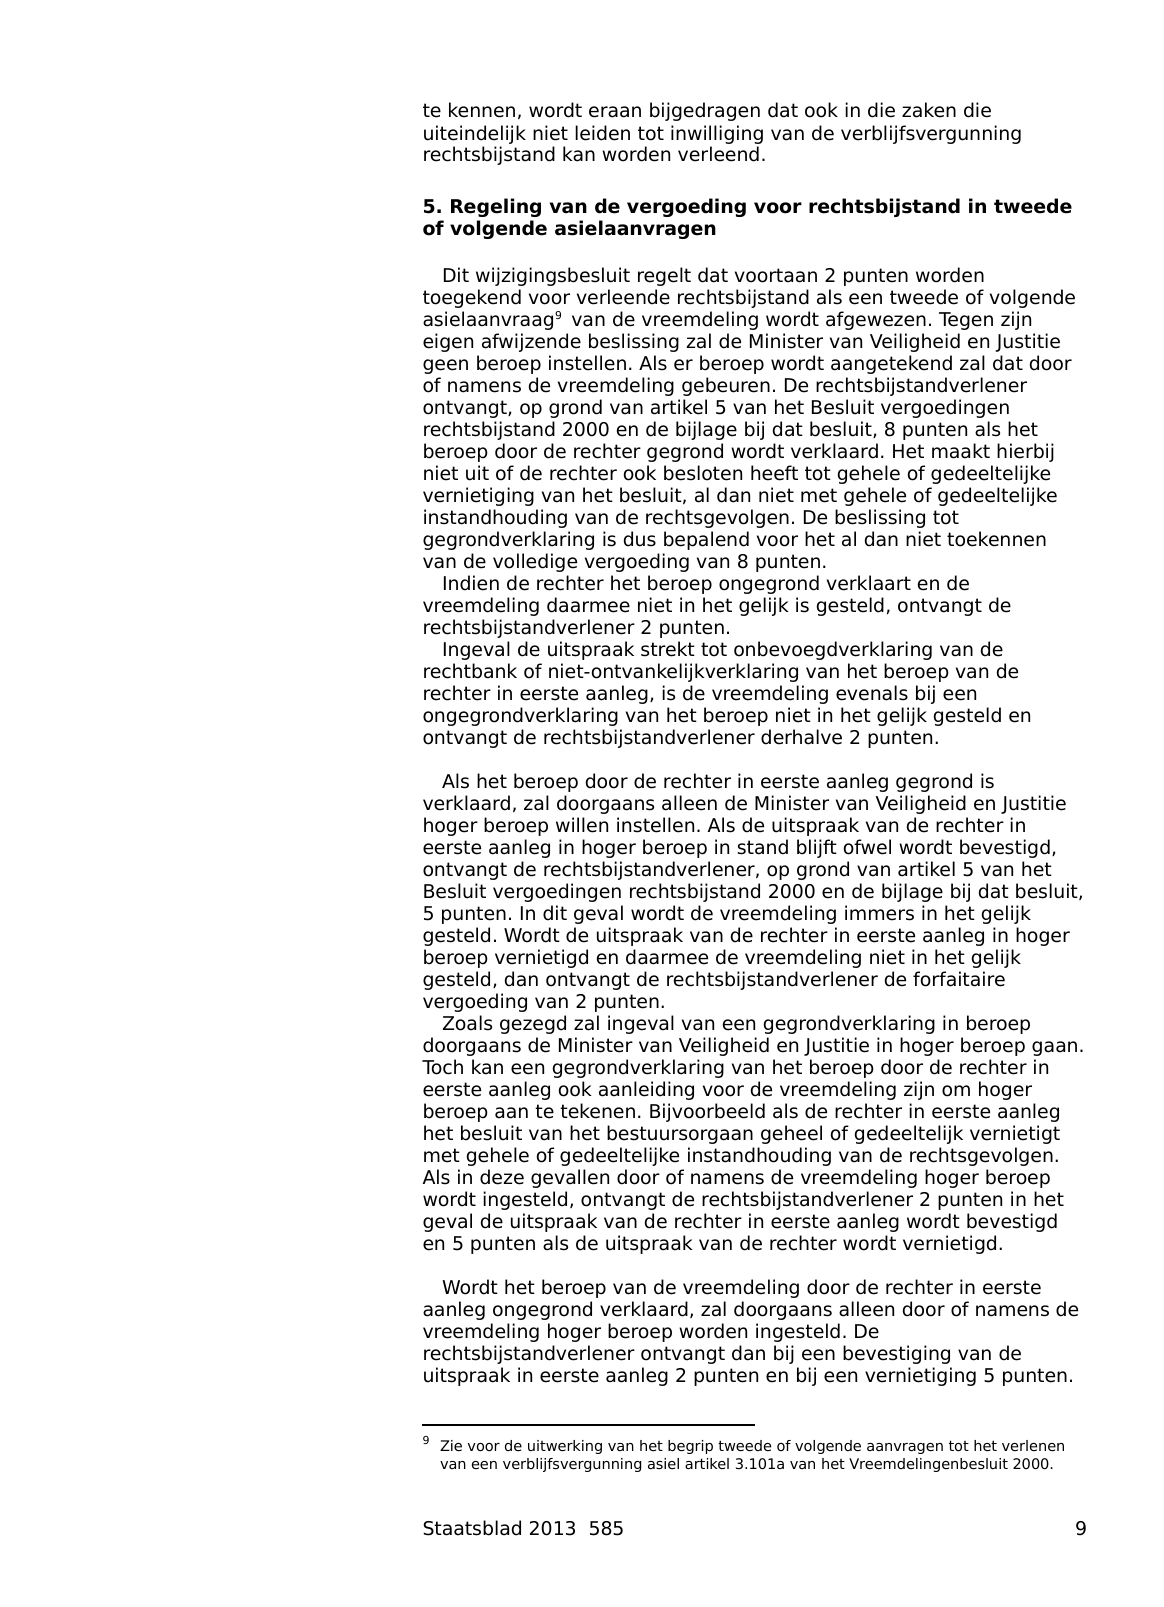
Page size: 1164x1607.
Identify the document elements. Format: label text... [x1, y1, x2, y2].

text Dit wijzigingsbesluit regelt dat voortaan 2 punten worden toegekend voor verleende rechtsbijstand als een tweede of volgende asielaanvraag van de vreemdeling wordt afgewezen. Tegen zijn eigen afwijzende beslissing zal de Minister van Veiligheid en Justitie geen beroep instellen. Als er beroep wordt aangetekend zal dat door of namens de vreemdeling gebeuren. De rechtsbijstandverlener ontvangt, op grond van artikel 5 van het Besluit vergoedingen rechtsbijstand 2000 en de bijlage bij dat besluit, 8 punten als het beroep door de rechter gegrond wordt verklaard. Het maakt hierbij niet uit of de rechter ook besloten heeft tot gehele of gedeeltelijke vernietiging van het besluit, al dan niet met gehele of gedeeltelijke instandhouding van de rechtsgevolgen. De beslissing tot gegrondverklaring is dus bepalend voor het al dan niet toekennen van de volledige vergoeding van 8 punten. [422, 265, 1087, 573]
text te kennen, wordt eraan bijgedragen dat ook in die zaken die uiteindelijk niet leiden tot inwilliging van de verblijfsvergunning rechtsbijstand kan worden verleend. [422, 100, 1087, 166]
text Als het beroep door de rechter in eerste aanleg gegrond is verklaard, zal doorgaans alleen de Minister van Veiligheid en Justitie hoger beroep willen instellen. Als de uitspraak van de rechter in eerste aanleg in hoger beroep in stand blijft ofwel wordt bevestigd, ontvangt de rechtsbijstandverlener, op grond van artikel 5 van het Besluit vergoedingen rechtsbijstand 2000 en de bijlage bij dat besluit, 5 punten. In dit geval wordt de vreemdeling immers in het gelijk gesteld. Wordt de uitspraak van de rechter in eerste aanleg in hoger beroep vernietigd en daarmee de vreemdeling niet in het gelijk gesteld, dan ontvangt de rechtsbijstandverlener de forfaitaire vergoeding van 2 punten. [422, 771, 1087, 1013]
subtitle 5. Regeling van de vergoeding voor rechtsbijstand in tweede of volgende asielaanvragen [422, 196, 1087, 240]
text Ingeval de uitspraak strekt tot onbevoegdverklaring van de rechtbank of niet-ontvankelijkverklaring van het beroep van de rechter in eerste aanleg, is de vreemdeling evenals bij een ongegrondverklaring van het beroep niet in het gelijk gesteld en ontvangt de rechtsbijstandverlener derhalve 2 punten. [422, 639, 1087, 749]
text Zie voor de uitwerking van het begrip tweede of volgende aanvragen tot het verlenen van een verblijfsvergunning asiel artikel 3.101a van het Vreemdelingenbesluit 2000. [422, 1434, 1087, 1473]
text Zoals gezegd zal ingeval van een gegrondverklaring in beroep doorgaans de Minister van Veiligheid en Justitie in hoger beroep gaan. Toch kan een gegrondverklaring van het beroep door de rechter in eerste aanleg ook aanleiding voor de vreemdeling zijn om hoger beroep aan te tekenen. Bijvoorbeeld als de rechter in eerste aanleg het besluit van het bestuursorgaan geheel of gedeeltelijk vernietigt met gehele of gedeeltelijke instandhouding van de rechtsgevolgen. Als in deze gevallen door of namens de vreemdeling hoger beroep wordt ingesteld, ontvangt de rechtsbijstandverlener 2 punten in het geval de uitspraak van de rechter in eerste aanleg wordt bevestigd en 5 punten als de uitspraak van de rechter wordt vernietigd. [422, 1013, 1087, 1254]
text Indien de rechter het beroep ongegrond verklaart en de vreemdeling daarmee niet in het gelijk is gesteld, ontvangt de rechtsbijstandverlener 2 punten. [422, 573, 1087, 639]
text Wordt het beroep van de vreemdeling door de rechter in eerste aanleg ongegrond verklaard, zal doorgaans alleen door of namens de vreemdeling hoger beroep worden ingesteld. De rechtsbijstandverlener ontvangt dan bij een bevestiging van de uitspraak in eerste aanleg 2 punten en bij een vernietiging 5 punten. [422, 1277, 1087, 1387]
